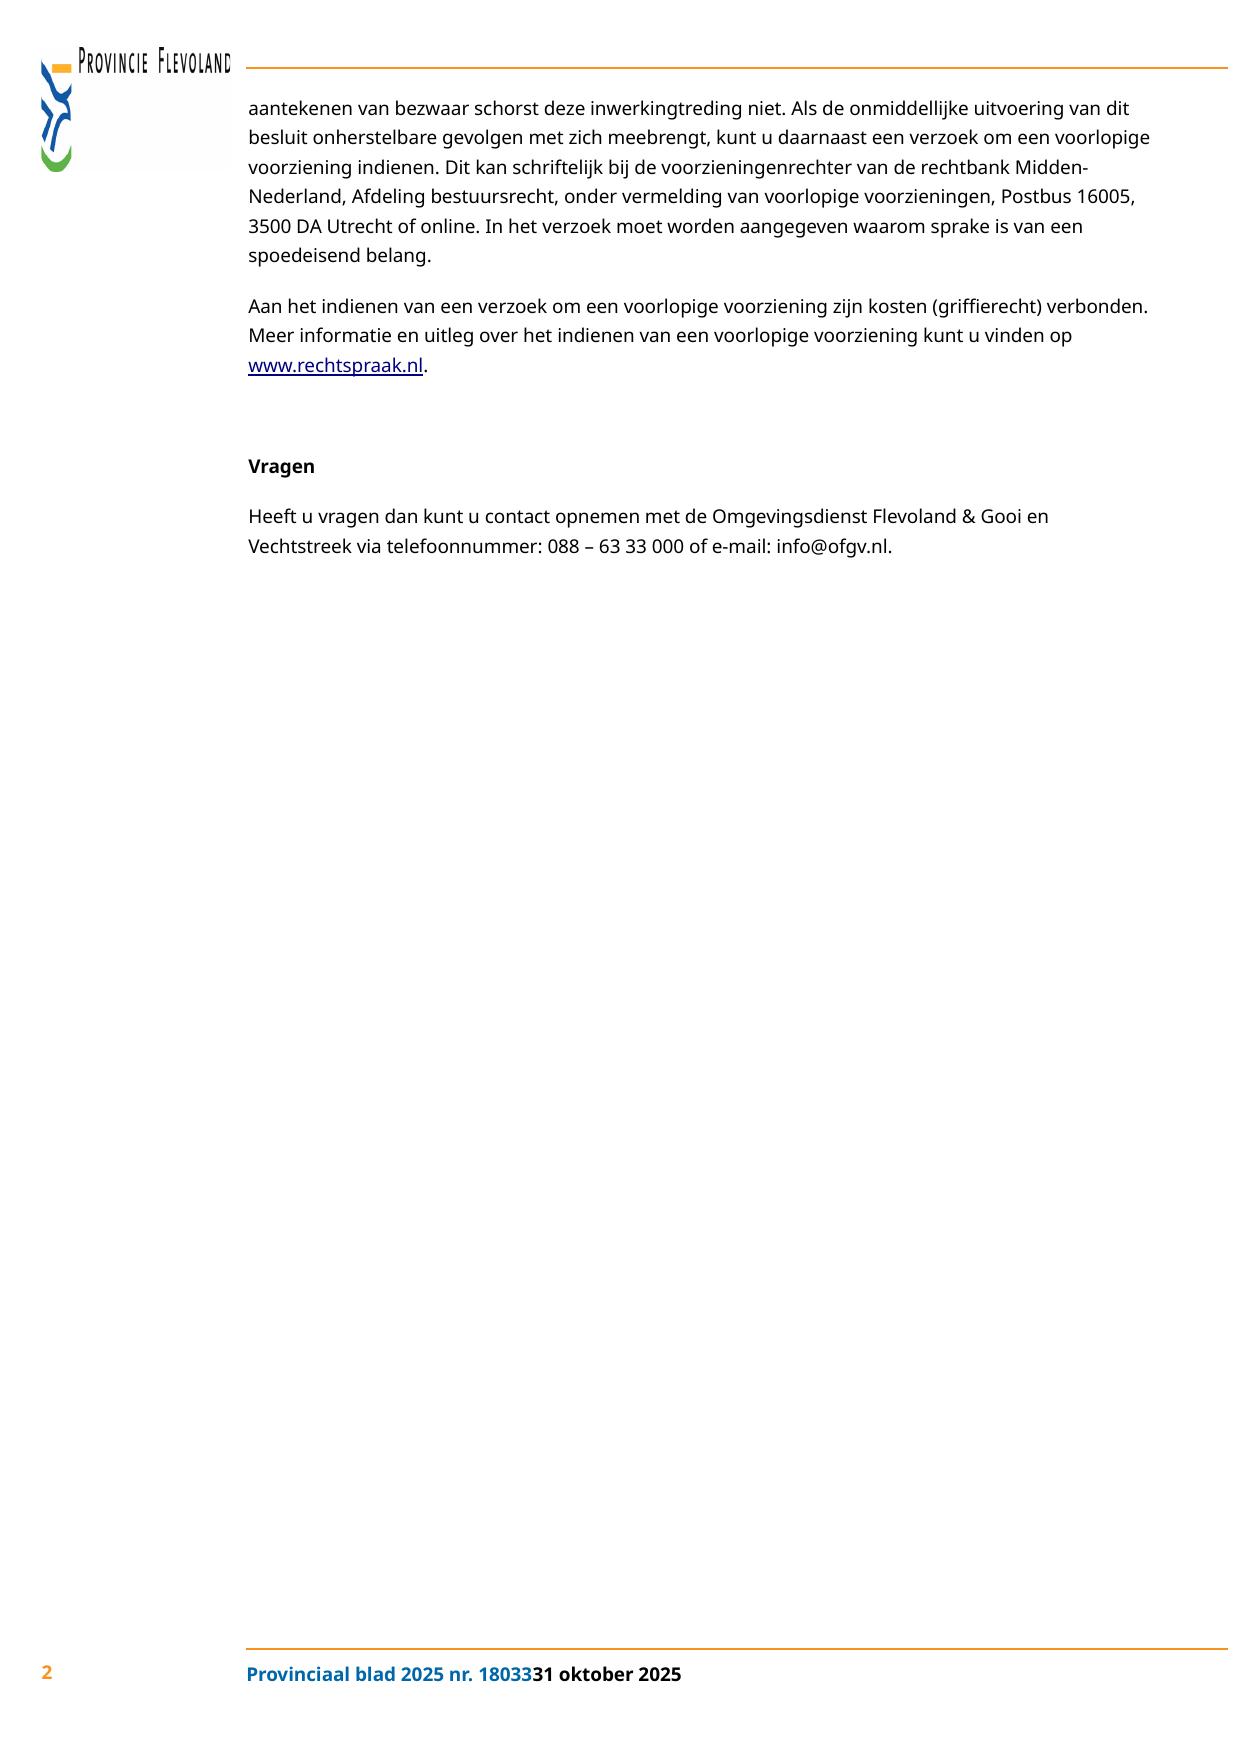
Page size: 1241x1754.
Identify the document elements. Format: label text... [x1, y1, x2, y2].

text Aan het indienen van een verzoek om een voorlopige voorziening zijn kosten (griffierecht) verbonden. Meer informatie en uitleg over het indienen van een voorlopige voorziening kunt u vinden op www.rechtspraak.nl. [248, 293, 1152, 378]
text Heeft u vragen dan kunt u contact opnemen met de Omgevingsdienst Flevoland & Gooi en Vechtstreek via telefoonnummer: 088 – 63 33 000 of e-mail: info@ofgv.nl. [248, 503, 1152, 559]
text aantekenen van bezwaar schorst deze inwerkingtreding niet. Als de onmiddellijke uitvoering van dit besluit onherstelbare gevolgen met zich meebrengt, kunt u daarnaast een verzoek om een voorlopige voorziening indienen. Dit kan schriftelijk bij de voorzieningenrechter van de rechtbank Midden-Nederland, Afdeling bestuursrecht, onder vermelding van voorlopige voorzieningen, Postbus 16005, 3500 DA Utrecht of online. In het verzoek moet worden aangegeven waarom sprake is van een spoedeisend belang. [248, 95, 1152, 268]
picture [41, 47, 231, 172]
text Vragen [248, 453, 1152, 479]
